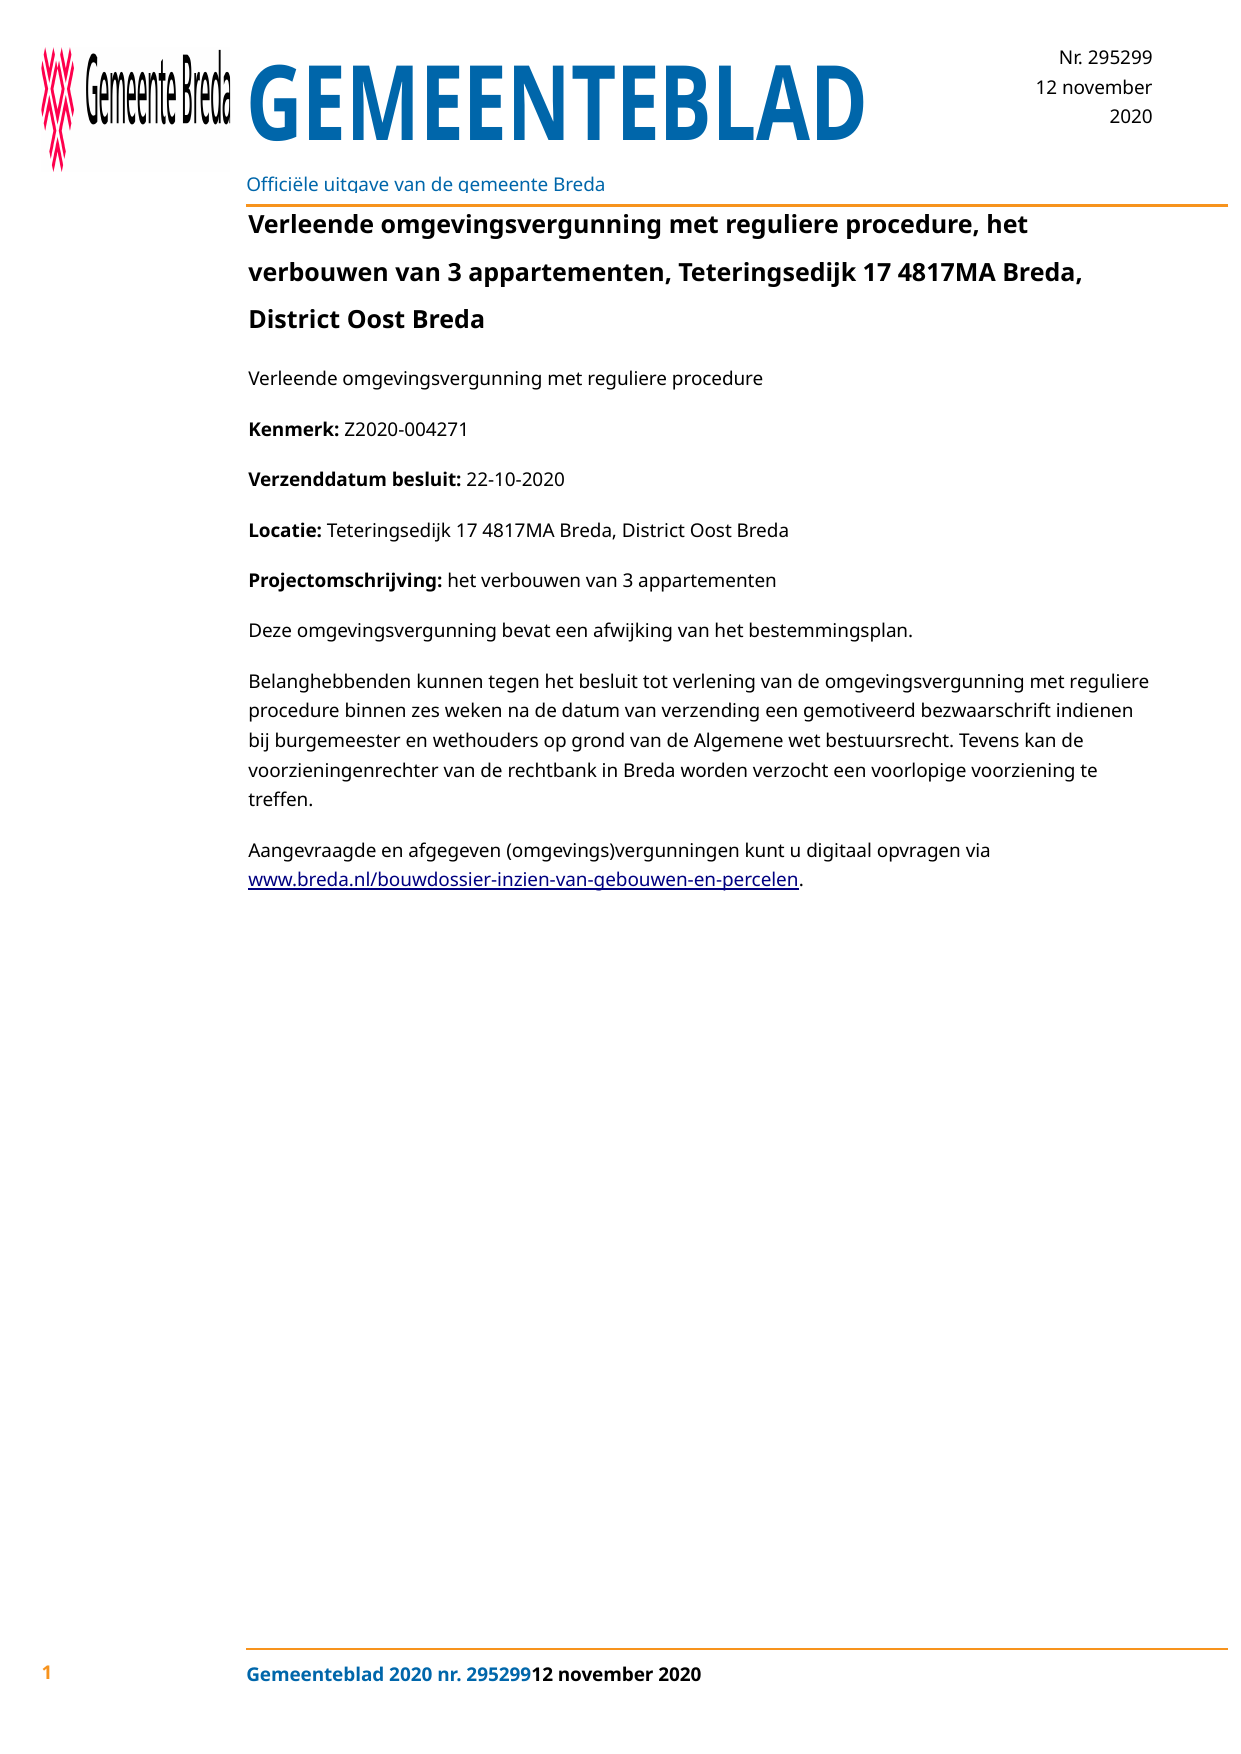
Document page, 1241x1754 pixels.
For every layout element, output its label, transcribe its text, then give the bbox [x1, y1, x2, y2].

text Aangevraagde en afgegeven (omgevings)vergunningen kunt u digitaal opvragen via www.breda.nl/bouwdossier-inzien-van-gebouwen-en-percelen. [248, 837, 1152, 892]
text Belanghebbenden kunnen tegen het besluit tot verlening van de omgevingsvergunning met reguliere procedure binnen zes weken na de datum van verzending een gemotiveerd bezwaarschrift indienen bij burgemeester en wethouders op grond van de Algemene wet bestuursrecht. Tevens kan de voorzieningenrechter van de rechtbank in Breda worden verzocht een voorlopige voorziening te treffen. [248, 668, 1152, 812]
text Locatie: Teteringsedijk 17 4817MA Breda, District Oost Breda [248, 517, 1152, 542]
text Projectomschrijving: het verbouwen van 3 appartementen [248, 567, 1152, 593]
text Kenmerk: Z2020-004271 [248, 416, 1152, 442]
text Verleende omgevingsvergunning met reguliere procedure [248, 366, 1152, 391]
picture [41, 47, 231, 172]
text Verzenddatum besluit: 22-10-2020 [248, 466, 1152, 492]
text Deze omgevingsvergunning bevat een afwijking van het bestemmingsplan. [248, 618, 1152, 643]
text Verleende omgevingsvergunning met reguliere procedure, het verbouwen van 3 appartementen, Teteringsedijk 17 4817MA Breda, District Oost Breda [248, 207, 1152, 336]
